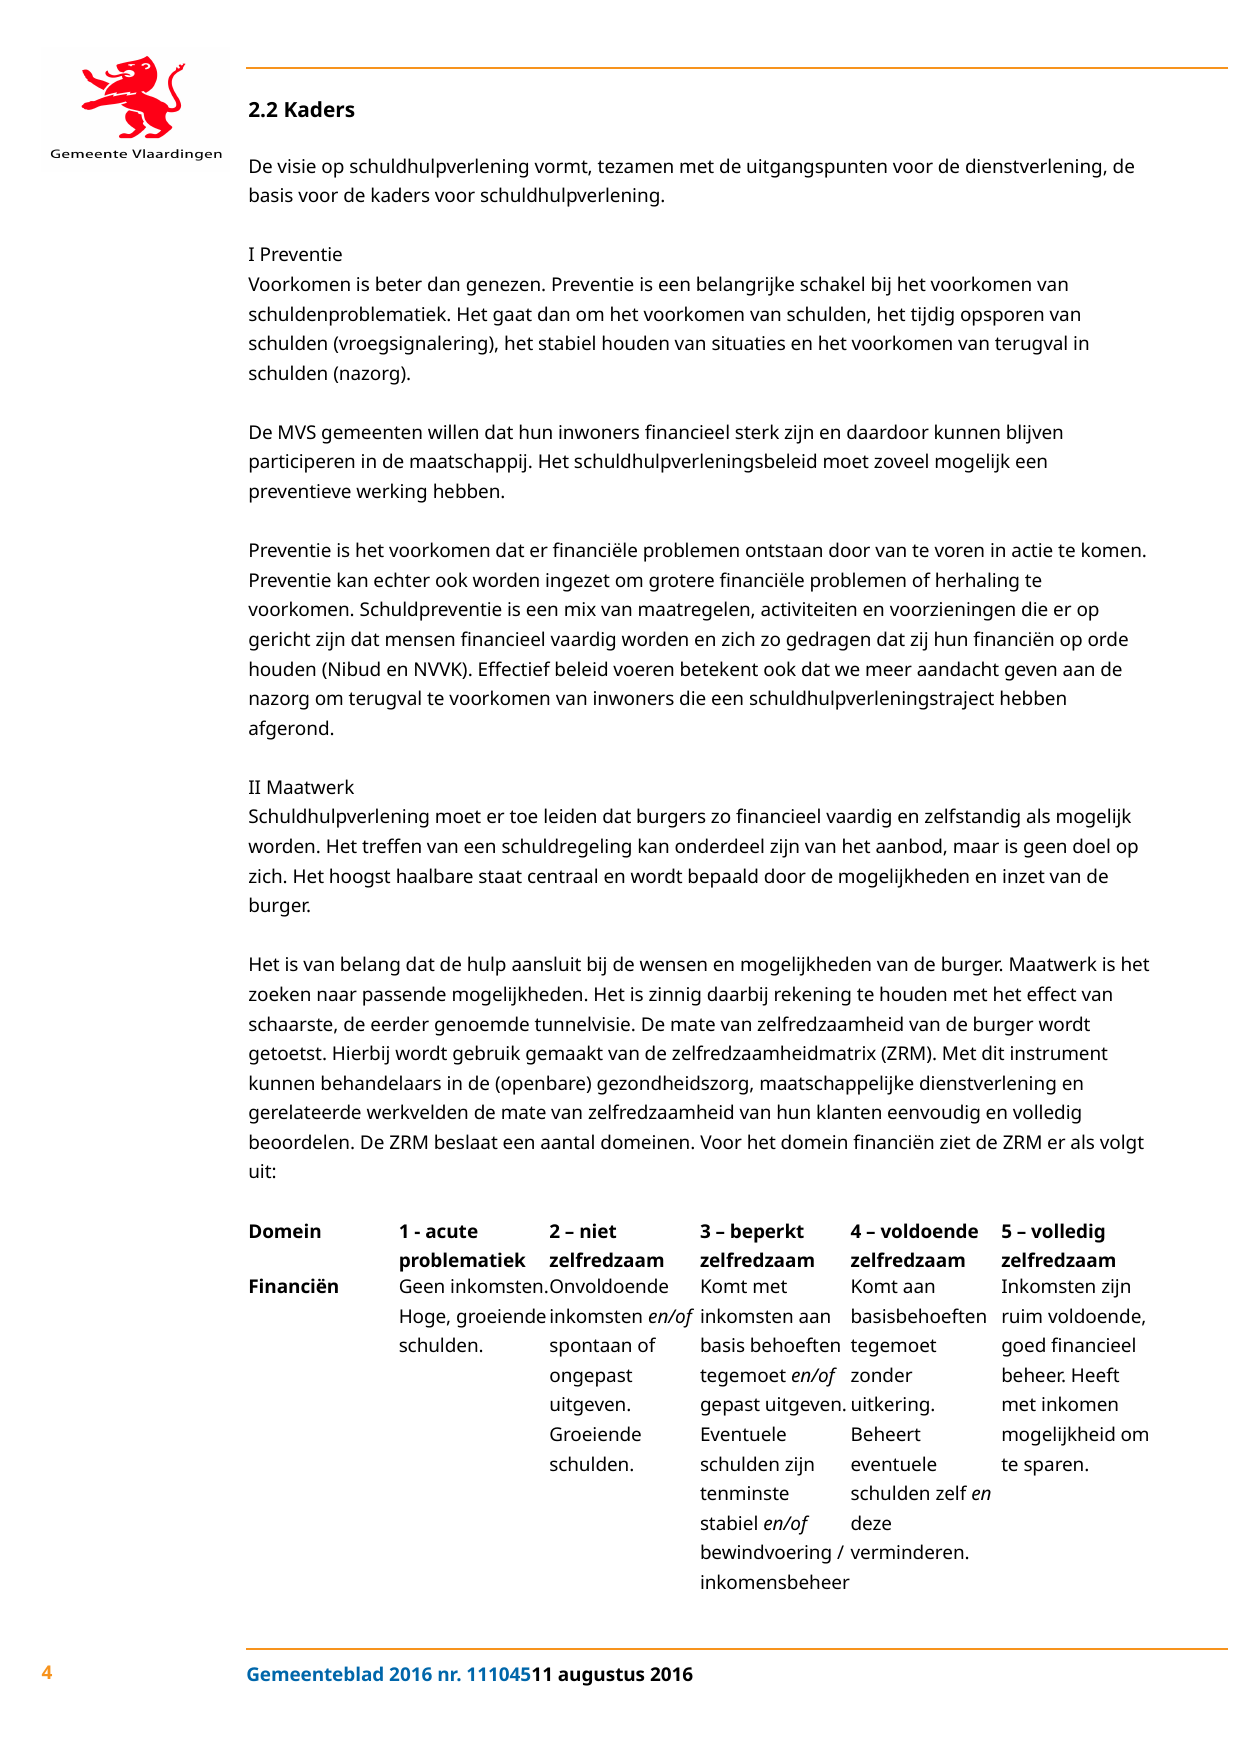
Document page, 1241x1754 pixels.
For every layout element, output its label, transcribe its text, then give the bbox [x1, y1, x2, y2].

table_header 2 – niet zelfredzaam [549, 1218, 700, 1273]
text Schuldhulpverlening moet er toe leiden dat burgers zo financieel vaardig en zelfstandig als mogelijk worden. Het treffen van een schuldregeling kan onderdeel zijn van het aanbod, maar is geen doel op zich. Het hoogst haalbare staat centraal en wordt bepaald door de mogelijkheden en inzet van de burger. [248, 804, 1152, 918]
text De MVS gemeenten willen dat hun inwoners financieel sterk zijn en daardoor kunnen blijven participeren in de maatschappij. Het schuldhulpverleningsbeleid moet zoveel mogelijk een preventieve werking hebben. [248, 419, 1152, 504]
text Voorkomen is beter dan genezen. Preventie is een belangrijke schakel bij het voorkomen van schuldenproblematiek. Het gaat dan om het voorkomen van schulden, het tijdig opsporen van schulden (vroegsignalering), het stabiel houden van situaties en het voorkomen van terugval in schulden (nazorg). [248, 271, 1152, 386]
text De visie op schuldhulpverlening vormt, tezamen met de uitgangspunten voor de dienstverlening, de basis voor de kaders voor schuldhulpverlening. [248, 153, 1152, 208]
text II Maatwerk [248, 774, 1152, 800]
table_header Domein [248, 1218, 398, 1273]
table_cell Komt met inkomsten aan basis behoeften tegemoet en/of gepast uitgeven. Eventuele schulden zijn tenminste stabiel en/of bewindvoering / inkomensbeheer [700, 1273, 850, 1595]
text Het is van belang dat de hulp aansluit bij de wensen en mogelijkheden van de burger. Maatwerk is het zoeken naar passende mogelijkheden. Het is zinnig daarbij rekening te houden met het effect van schaarste, de eerder genoemde tunnelvisie. De mate van zelfredzaamheid van de burger wordt getoetst. Hierbij wordt gebruik gemaakt van de zelfredzaamheidmatrix (ZRM). Met dit instrument kunnen behandelaars in de (openbare) gezondheidszorg, maatschappelijke dienstverlening en gerelateerde werkvelden de mate van zelfredzaamheid van hun klanten eenvoudig en volledig beoordelen. De ZRM beslaat een aantal domeinen. Voor het domein financiën ziet de ZRM er als volgt uit: [248, 952, 1152, 1184]
table_header 1 - acute problematiek [399, 1218, 549, 1273]
table_cell Geen inkomsten. Hoge, groeiende schulden. [399, 1273, 549, 1595]
text 2.2 Kaders [248, 95, 1152, 123]
table_cell Komt aan basisbehoeften tegemoet zonder uitkering. Beheert eventuele schulden zelf en deze verminderen. [850, 1273, 1001, 1595]
text Preventie is het voorkomen dat er financiële problemen ontstaan door van te voren in actie te komen. Preventie kan echter ook worden ingezet om grotere financiële problemen of herhaling te voorkomen. Schuldpreventie is een mix van maatregelen, activiteiten en voorzieningen die er op gericht zijn dat mensen financieel vaardig worden en zich zo gedragen dat zij hun financiën op orde houden (Nibud en NVVK). Effectief beleid voeren betekent ook dat we meer aandacht geven aan de nazorg om terugval te voorkomen van inwoners die een schuldhulpverleningstraject hebben afgerond. [248, 537, 1152, 741]
table_header 5 – volledig zelfredzaam [1001, 1218, 1152, 1273]
table_header 4 – voldoende zelfredzaam [850, 1218, 1001, 1273]
table_header 3 – beperkt zelfredzaam [700, 1218, 850, 1273]
table_cell Onvoldoende inkomsten en/of spontaan of ongepast uitgeven. Groeiende schulden. [549, 1273, 700, 1595]
picture [41, 47, 231, 172]
table_cell Financiën [248, 1273, 398, 1595]
table_cell Inkomsten zijn ruim voldoende, goed financieel beheer. Heeft met inkomen mogelijkheid om te sparen. [1001, 1273, 1152, 1595]
text I Preventie [248, 242, 1152, 267]
